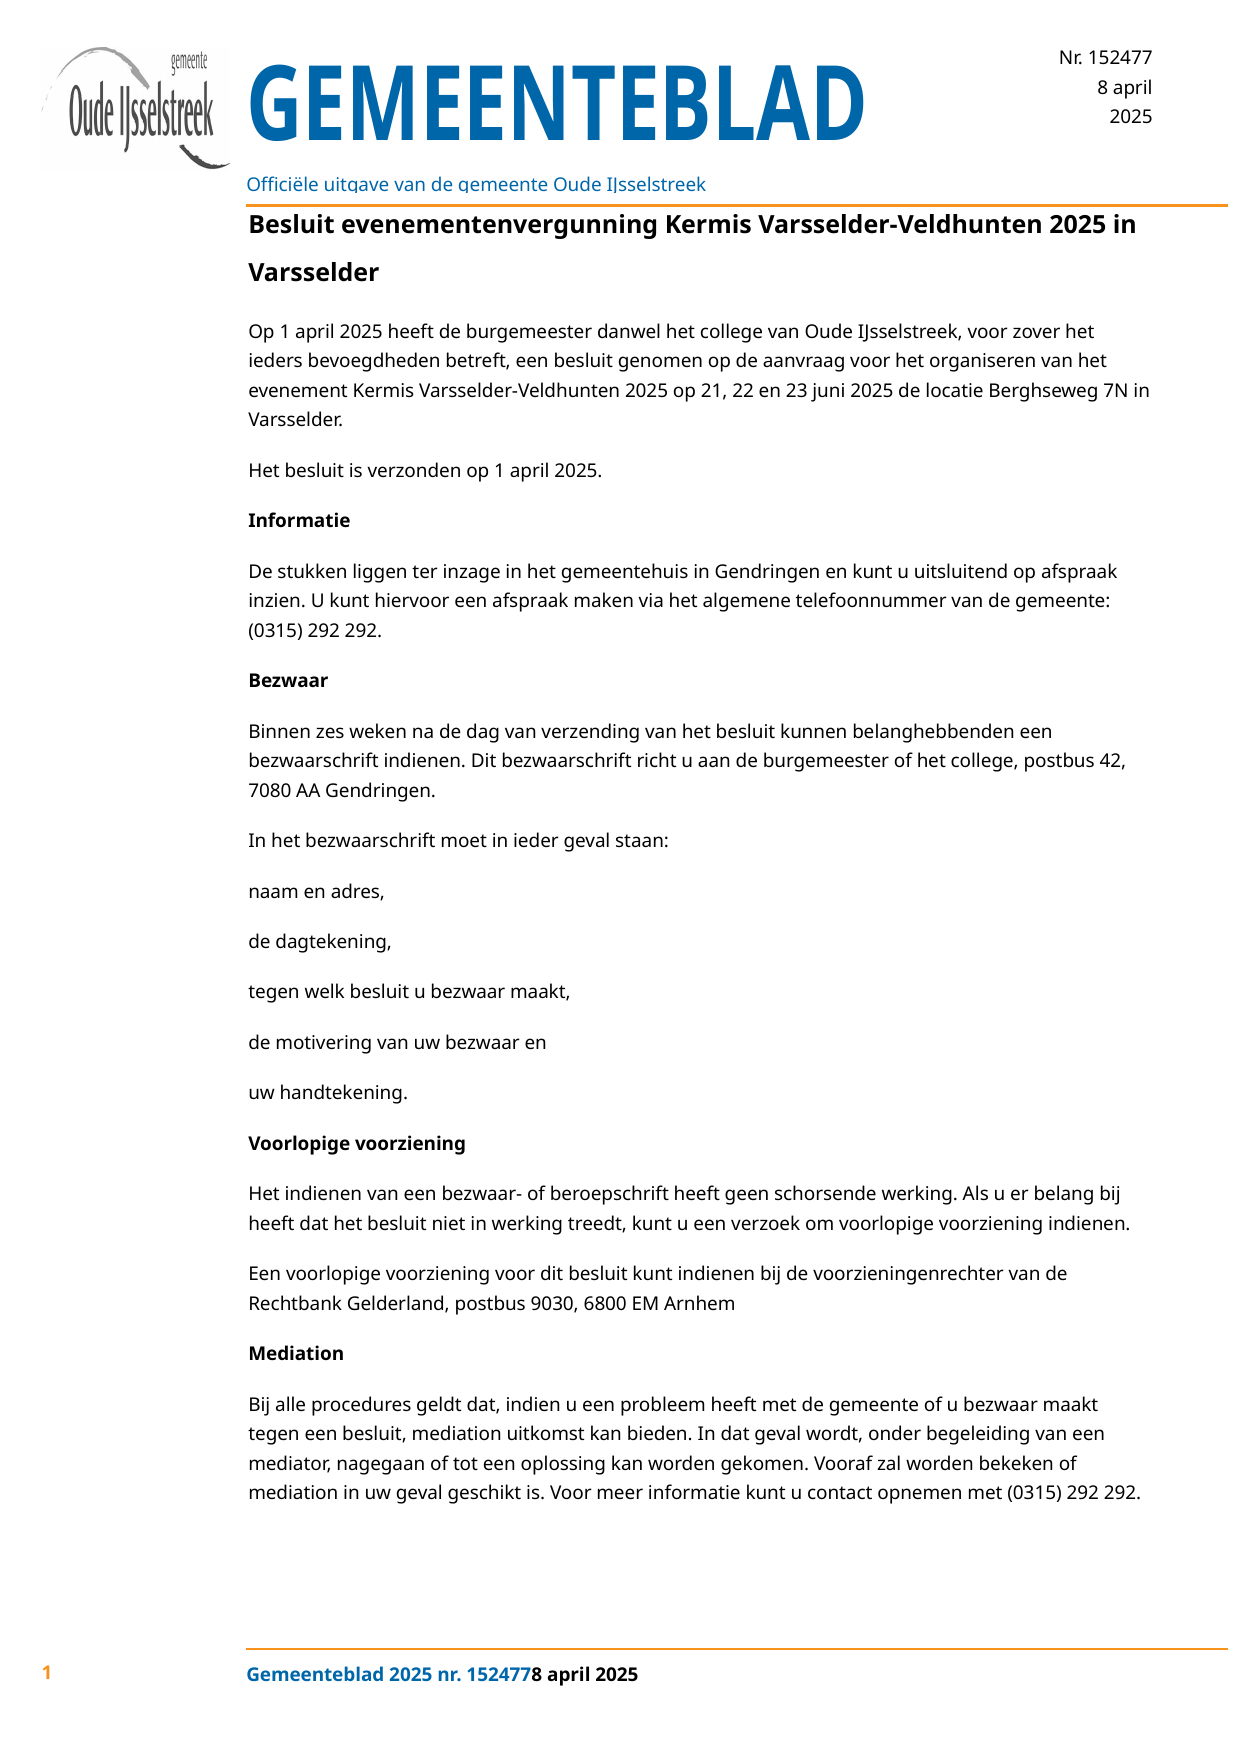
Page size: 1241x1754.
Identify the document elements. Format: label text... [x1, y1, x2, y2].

picture [41, 47, 231, 172]
text Binnen zes weken na de dag van verzending van het besluit kunnen belanghebbenden een bezwaarschrift indienen. Dit bezwaarschrift richt u aan de burgemeester of het college, postbus 42, 7080 AA Gendringen. [248, 718, 1152, 803]
text Besluit evenementenvergunning Kermis Varsselder-Veldhunten 2025 in Varsselder [248, 207, 1152, 288]
text Een voorlopige voorziening voor dit besluit kunt indienen bij de voorzieningenrechter van de Rechtbank Gelderland, postbus 9030, 6800 EM Arnhem [248, 1260, 1152, 1316]
text tegen welk besluit u bezwaar maakt, [248, 979, 1152, 1004]
text In het bezwaarschrift moet in ieder geval staan: [248, 827, 1152, 853]
text de motivering van uw bezwaar en [248, 1029, 1152, 1055]
text naam en adres, [248, 878, 1152, 904]
text de dagtekening, [248, 928, 1152, 954]
text Bij alle procedures geldt dat, indien u een probleem heeft met de gemeente of u bezwaar maakt tegen een besluit, mediation uitkomst kan bieden. In dat geval wordt, onder begeleiding van een mediator, nagegaan of tot een oplossing kan worden gekomen. Vooraf zal worden bekeken of mediation in uw geval geschikt is. Voor meer informatie kunt u contact opnemen met (0315) 292 292. [248, 1391, 1152, 1505]
text Het besluit is verzonden op 1 april 2025. [248, 457, 1152, 483]
text Bezwaar [248, 667, 1152, 693]
text Het indienen van een bezwaar- of beroepschrift heeft geen schorsende werking. Als u er belang bij heeft dat het besluit niet in werking treedt, kunt u een verzoek om voorlopige voorziening indienen. [248, 1180, 1152, 1236]
text Mediation [248, 1340, 1152, 1366]
text Voorlopige voorziening [248, 1130, 1152, 1156]
text Informatie [248, 507, 1152, 533]
text uw handtekening. [248, 1079, 1152, 1105]
text De stukken liggen ter inzage in het gemeentehuis in Gendringen en kunt u uitsluitend op afspraak inzien. U kunt hiervoor een afspraak maken via het algemene telefoonnummer van de gemeente: (0315) 292 292. [248, 558, 1152, 643]
text Op 1 april 2025 heeft de burgemeester danwel het college van Oude IJsselstreek, voor zover het ieders bevoegdheden betreft, een besluit genomen op de aanvraag voor het organiseren van het evenement Kermis Varsselder-Veldhunten 2025 op 21, 22 en 23 juni 2025 de locatie Berghseweg 7N in Varsselder. [248, 318, 1152, 432]
